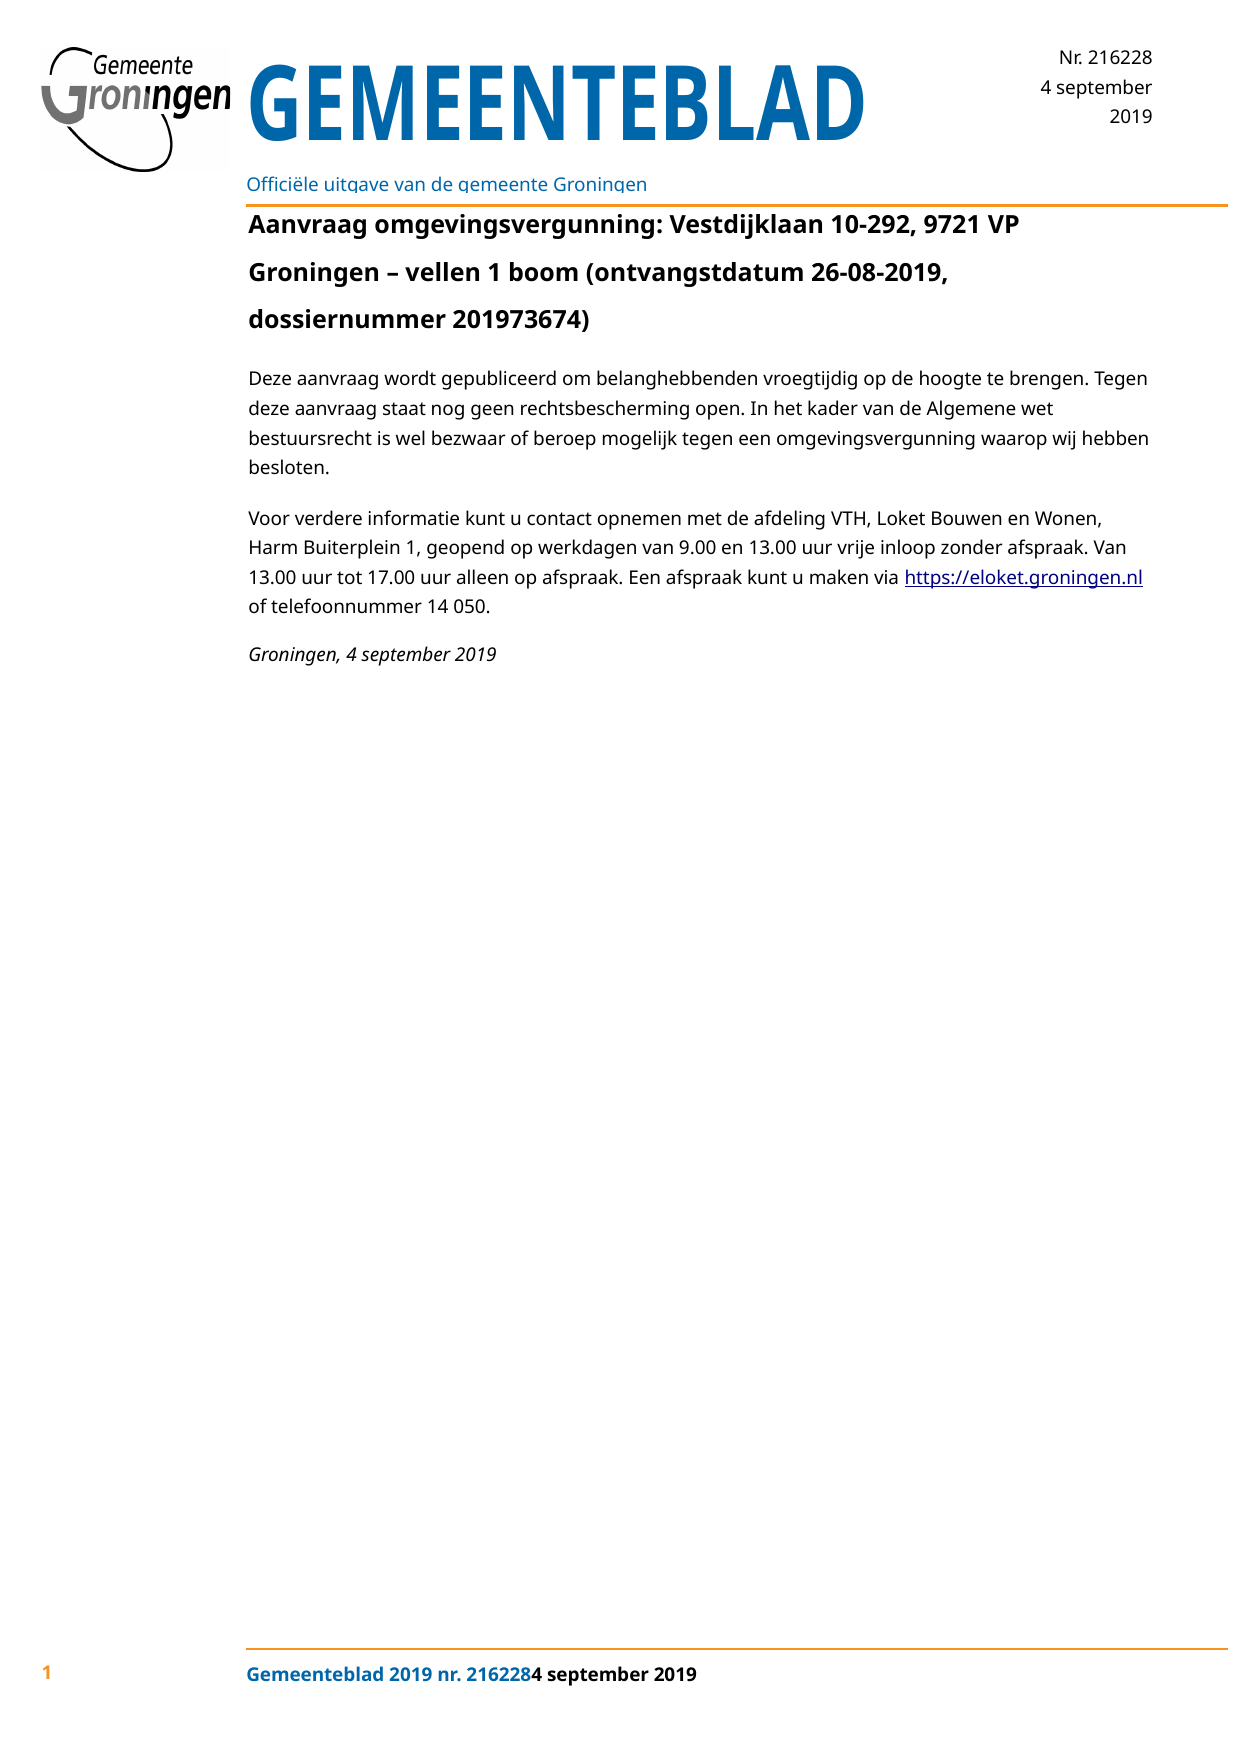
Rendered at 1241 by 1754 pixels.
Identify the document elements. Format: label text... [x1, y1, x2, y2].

text Groningen, 4 september 2019 [248, 641, 1152, 667]
text Deze aanvraag wordt gepubliceerd om belanghebbenden vroegtijdig op de hoogte te brengen. Tegen deze aanvraag staat nog geen rechtsbescherming open. In het kader van de Algemene wet bestuursrecht is wel bezwaar of beroep mogelijk tegen een omgevingsvergunning waarop wij hebben besloten. [248, 366, 1152, 480]
picture [41, 47, 231, 172]
text Voor verdere informatie kunt u contact opnemen met de afdeling VTH, Loket Bouwen en Wonen, Harm Buiterplein 1, geopend op werkdagen van 9.00 en 13.00 uur vrije inloop zonder afspraak. Van 13.00 uur tot 17.00 uur alleen op afspraak. Een afspraak kunt u maken via https://eloket.groningen.nl of telefoonnummer 14 050. [248, 505, 1152, 619]
text Aanvraag omgevingsvergunning: Vestdijklaan 10-292, 9721 VP Groningen – vellen 1 boom (ontvangstdatum 26-08-2019, dossiernummer 201973674) [248, 207, 1152, 336]
